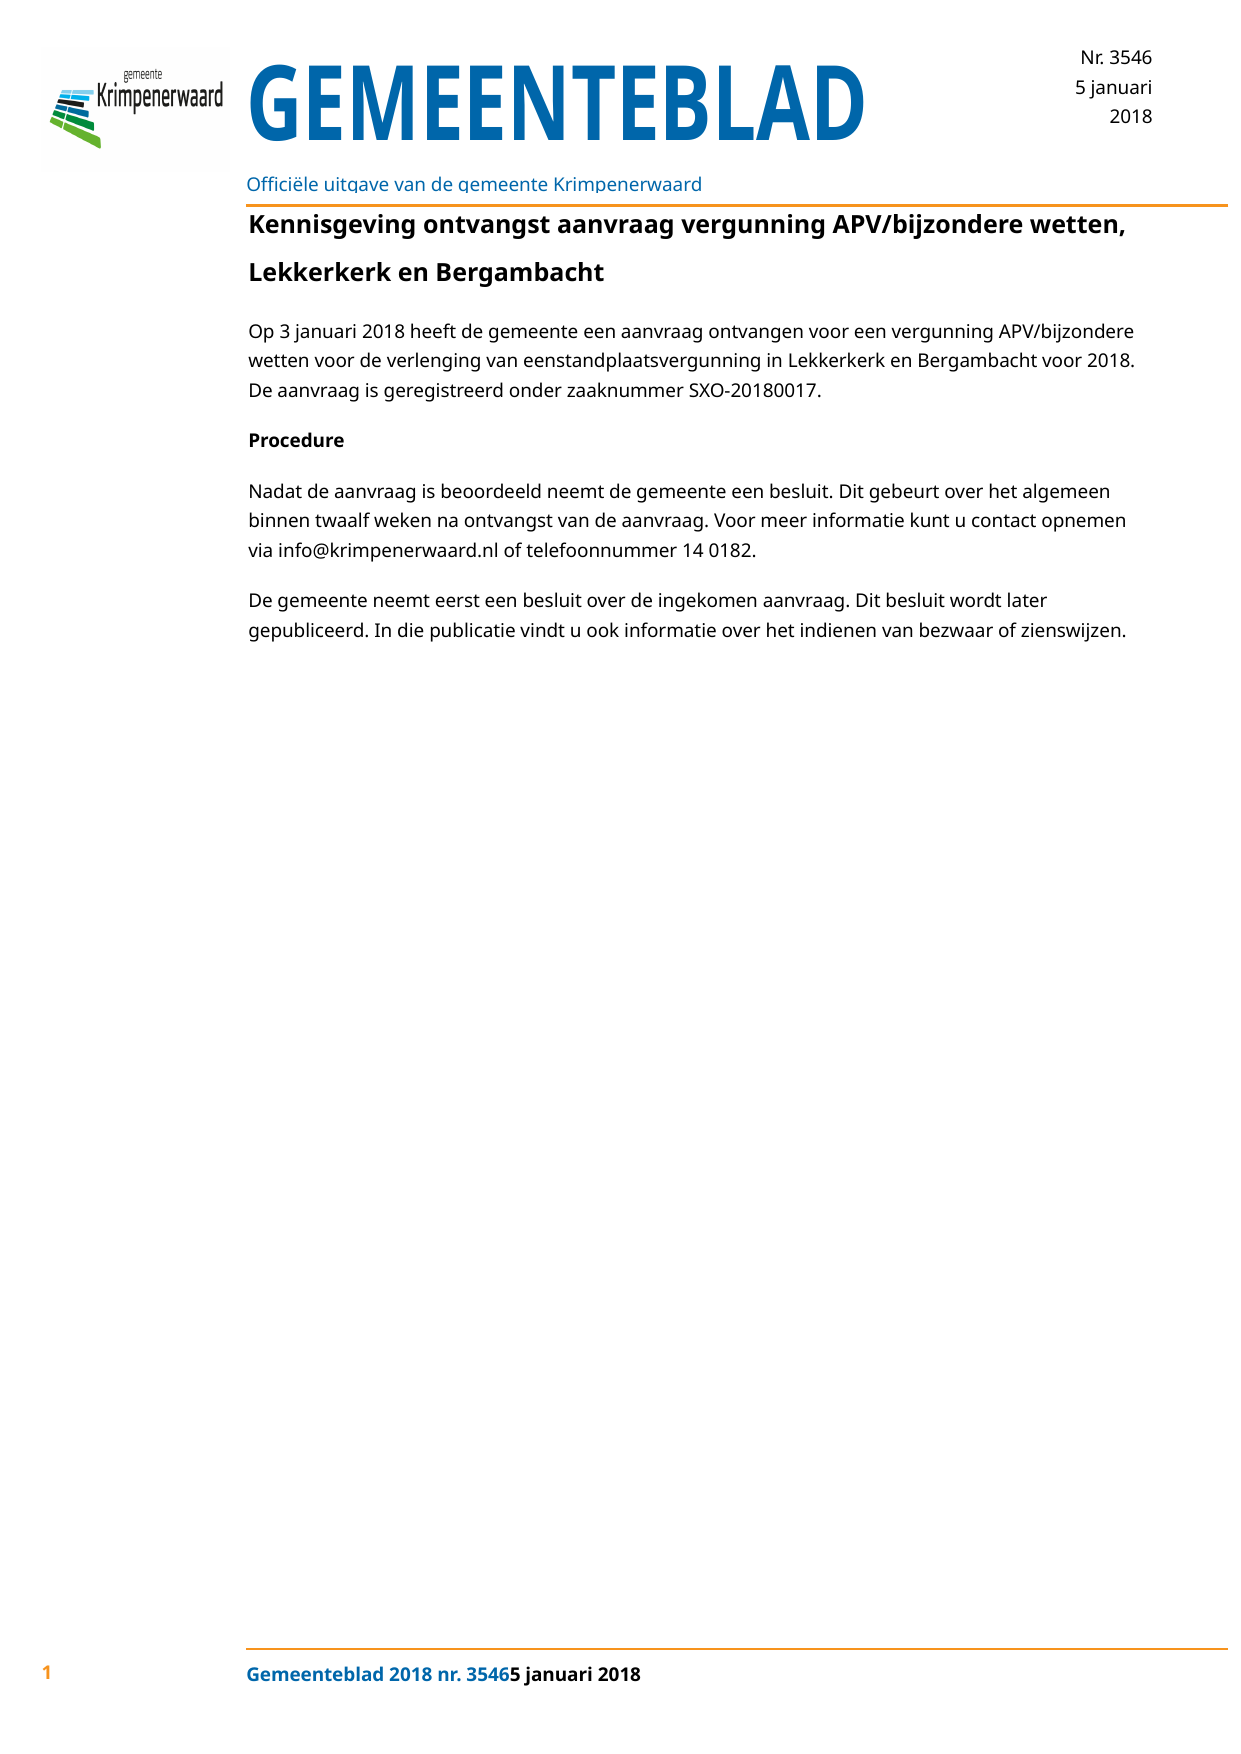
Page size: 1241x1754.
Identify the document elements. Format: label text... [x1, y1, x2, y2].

text Op 3 januari 2018 heeft de gemeente een aanvraag ontvangen voor een vergunning APV/bijzondere wetten voor de verlenging van eenstandplaatsvergunning in Lekkerkerk en Bergambacht voor 2018. De aanvraag is geregistreerd onder zaaknummer SXO-20180017. [248, 318, 1152, 403]
picture [41, 47, 231, 172]
text Nadat de aanvraag is beoordeeld neemt de gemeente een besluit. Dit gebeurt over het algemeen binnen twaalf weken na ontvangst van de aanvraag. Voor meer informatie kunt u contact opnemen via info@krimpenerwaard.nl of telefoonnummer 14 0182. [248, 478, 1152, 563]
text Kennisgeving ontvangst aanvraag vergunning APV/bijzondere wetten, Lekkerkerk en Bergambacht [248, 207, 1152, 288]
text De gemeente neemt eerst een besluit over de ingekomen aanvraag. Dit besluit wordt later gepubliceerd. In die publicatie vindt u ook informatie over het indienen van bezwaar of zienswijzen. [248, 587, 1152, 643]
text Procedure [248, 427, 1152, 453]
